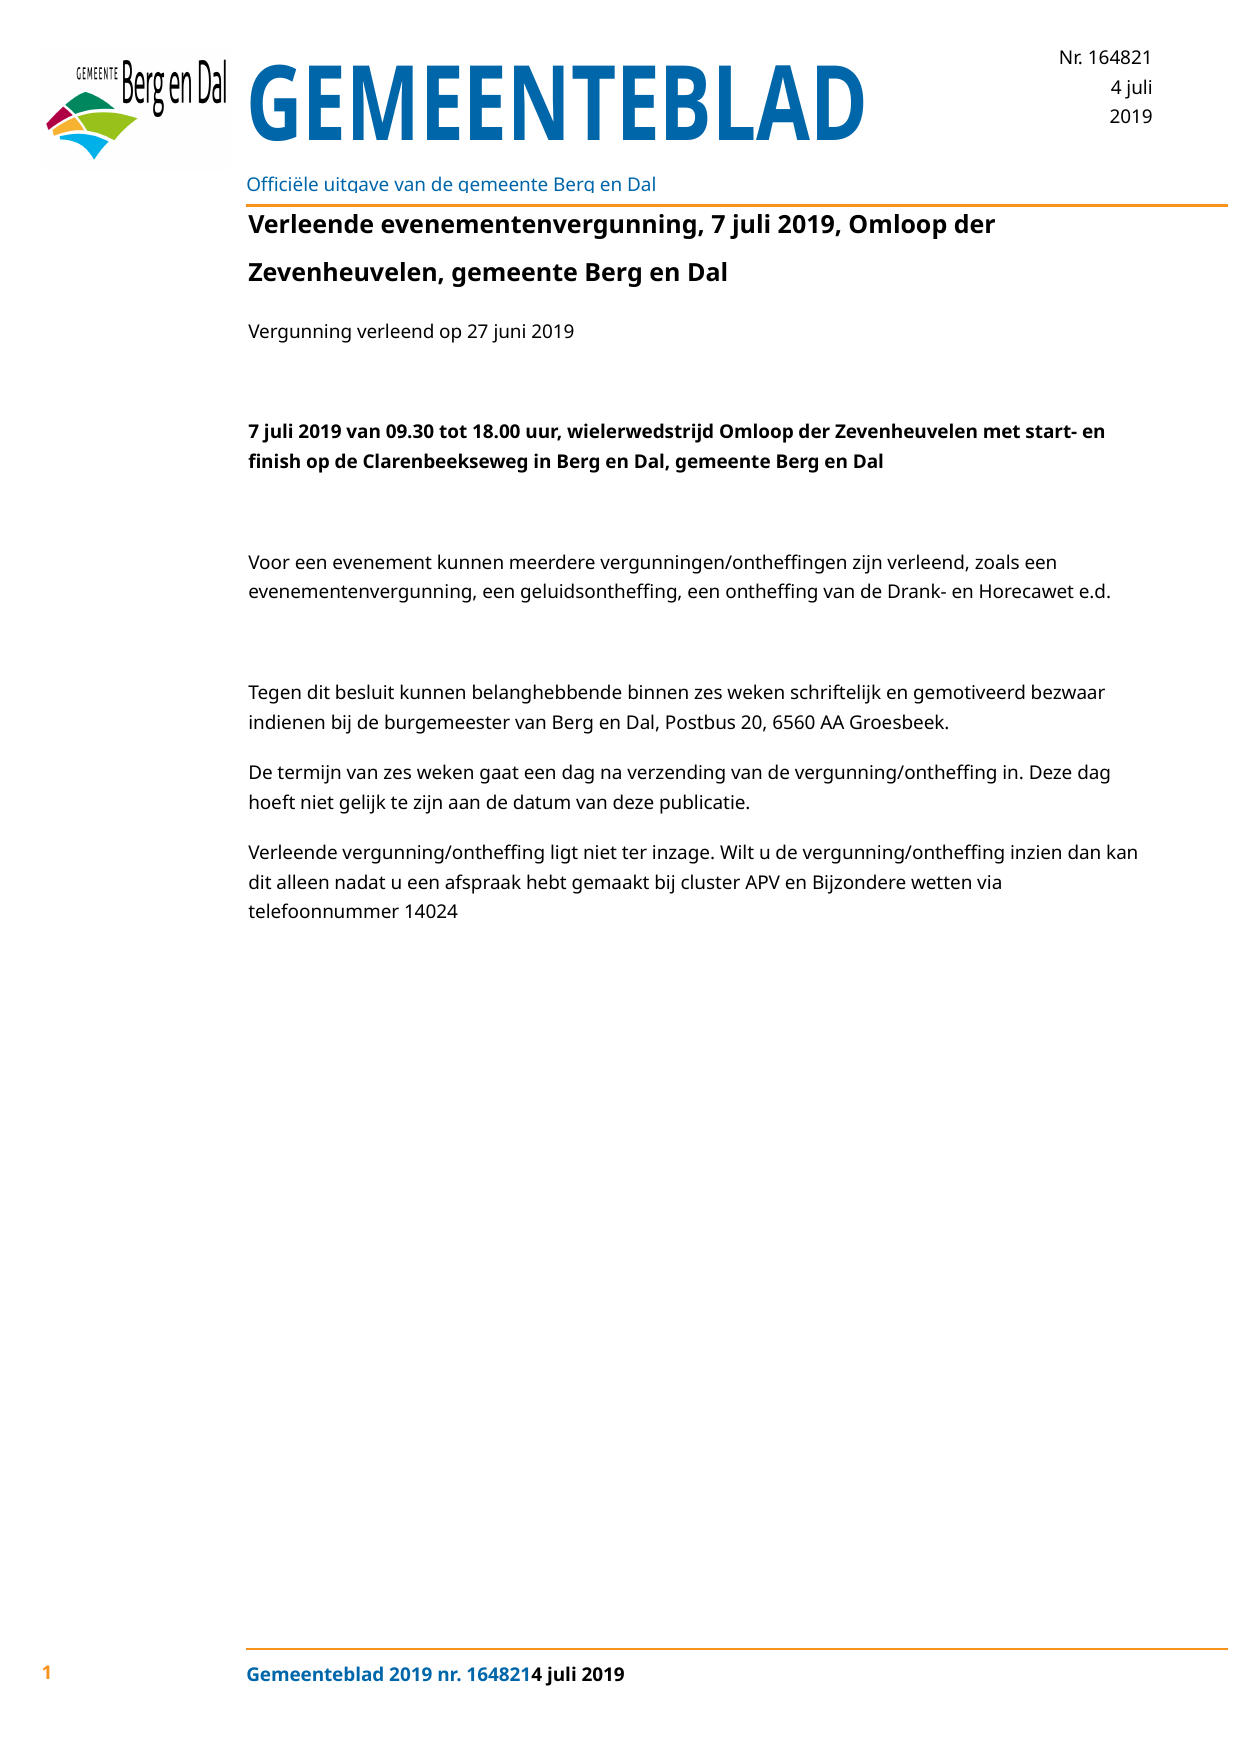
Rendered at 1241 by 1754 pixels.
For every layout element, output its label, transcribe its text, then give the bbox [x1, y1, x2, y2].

text Verleende vergunning/ontheffing ligt niet ter inzage. Wilt u de vergunning/ontheffing inzien dan kan dit alleen nadat u een afspraak hebt gemaakt bij cluster APV en Bijzondere wetten via telefoonnummer 14024 [248, 839, 1152, 924]
text Verleende evenementenvergunning, 7 juli 2019, Omloop der Zevenheuvelen, gemeente Berg en Dal [248, 207, 1152, 288]
text Voor een evenement kunnen meerdere vergunningen/ontheffingen zijn verleend, zoals een evenementenvergunning, een geluidsontheffing, een ontheffing van de Drank- en Horecawet e.d. [248, 549, 1152, 604]
text De termijn van zes weken gaat een dag na verzending van de vergunning/ontheffing in. Deze dag hoeft niet gelijk te zijn aan de datum van deze publicatie. [248, 759, 1152, 815]
text Vergunning verleend op 27 juni 2019 [248, 318, 1152, 344]
text 7 juli 2019 van 09.30 tot 18.00 uur, wielerwedstrijd Omloop der Zevenheuvelen met start- en finish op de Clarenbeekseweg in Berg en Dal, gemeente Berg en Dal [248, 419, 1152, 474]
picture [41, 47, 231, 172]
text Tegen dit besluit kunnen belanghebbende binnen zes weken schriftelijk en gemotiveerd bezwaar indienen bij de burgemeester van Berg en Dal, Postbus 20, 6560 AA Groesbeek. [248, 679, 1152, 735]
